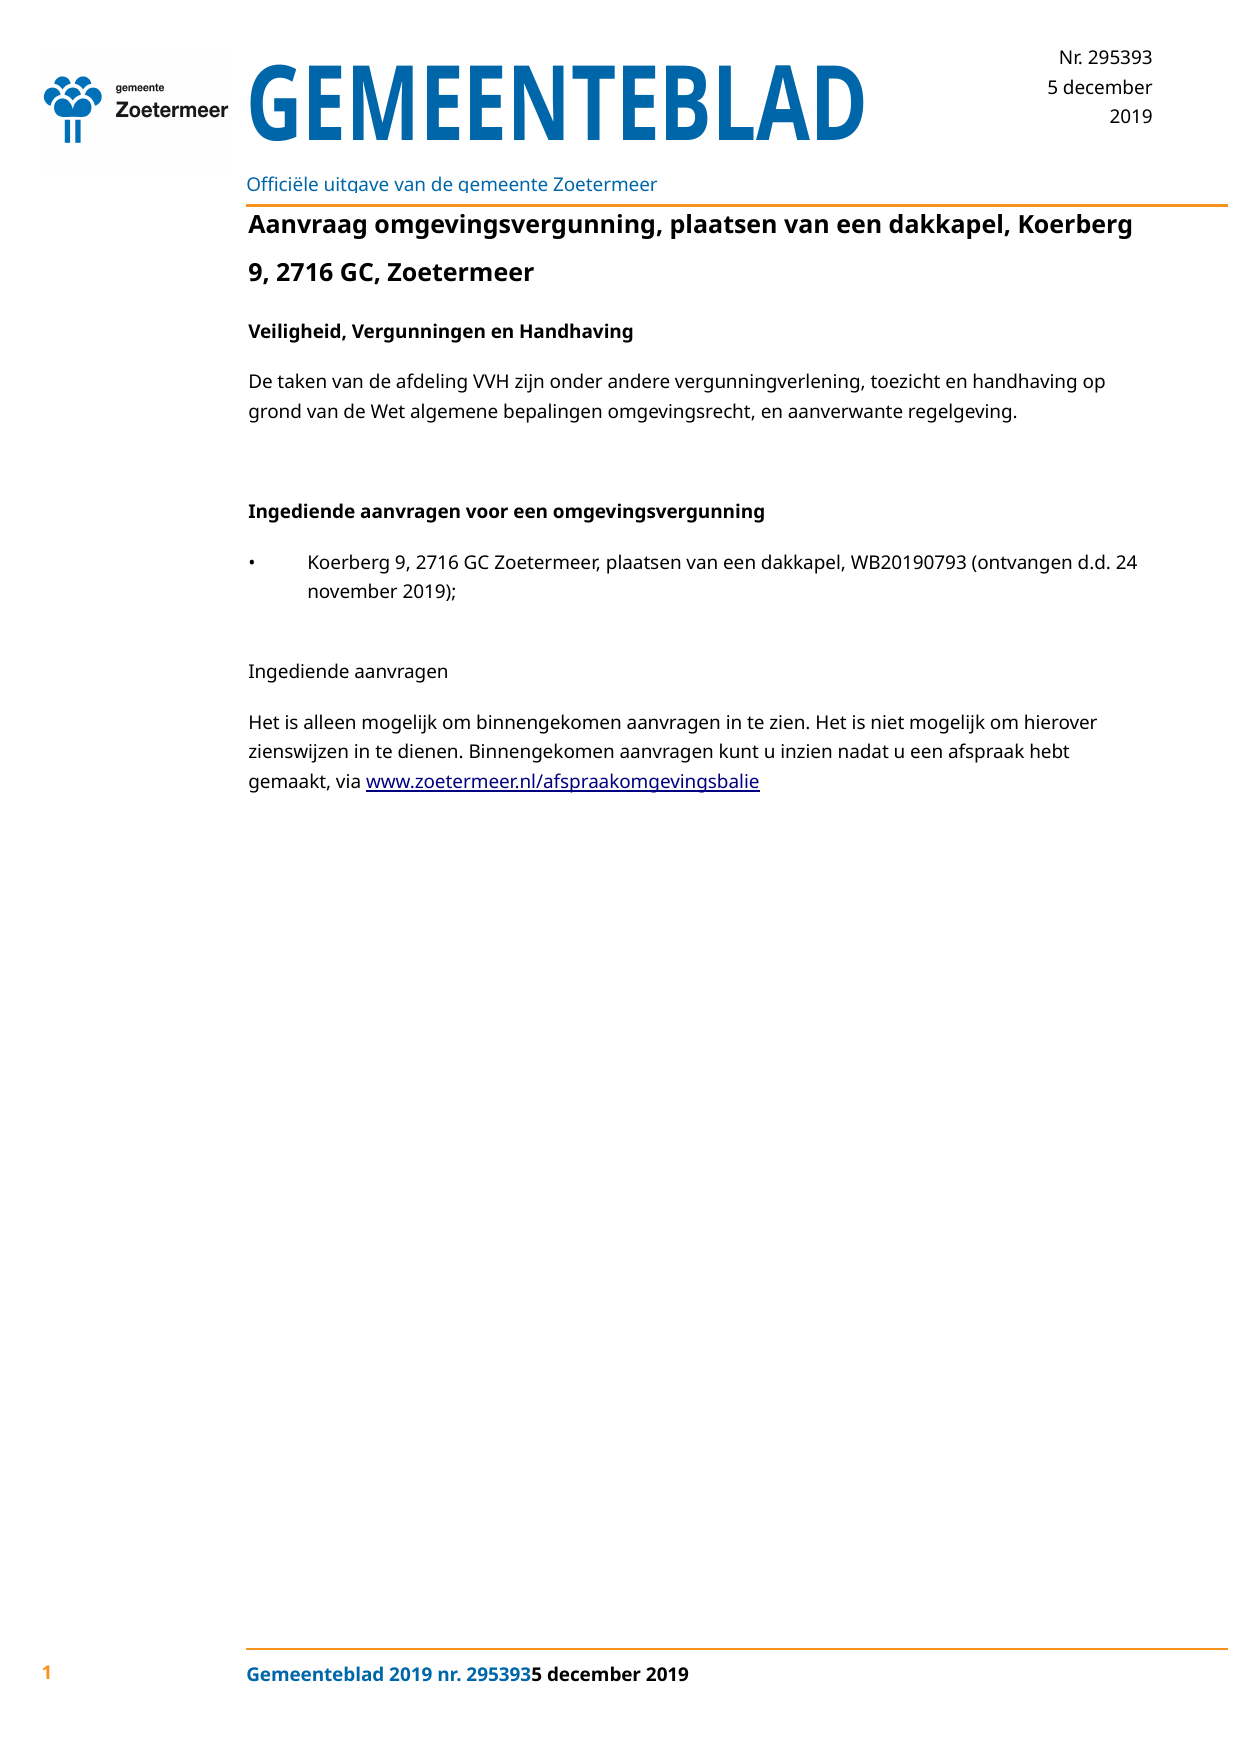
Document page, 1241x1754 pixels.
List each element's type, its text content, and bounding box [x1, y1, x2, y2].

picture [41, 47, 231, 172]
text Het is alleen mogelijk om binnengekomen aanvragen in te zien. Het is niet mogelijk om hierover zienswijzen in te dienen. Binnengekomen aanvragen kunt u inzien nadat u een afspraak hebt gemaakt, via www.zoetermeer.nl/afspraakomgevingsbalie [248, 709, 1152, 794]
text De taken van de afdeling VVH zijn onder andere vergunningverlening, toezicht en handhaving op grond van de Wet algemene bepalingen omgevingsrecht, en aanverwante regelgeving. [248, 368, 1152, 424]
text Aanvraag omgevingsvergunning, plaatsen van een dakkapel, Koerberg 9, 2716 GC, Zoetermeer [248, 207, 1152, 288]
text Veiligheid, Vergunningen en Handhaving [248, 318, 1152, 344]
text Ingediende aanvragen voor een omgevingsvergunning [248, 499, 1152, 524]
list Koerberg 9, 2716 GC Zoetermeer, plaatsen van een dakkapel, WB20190793 (ontvangen d.d. 24 november 2019); [248, 549, 1152, 604]
text Ingediende aanvragen [248, 659, 1152, 684]
